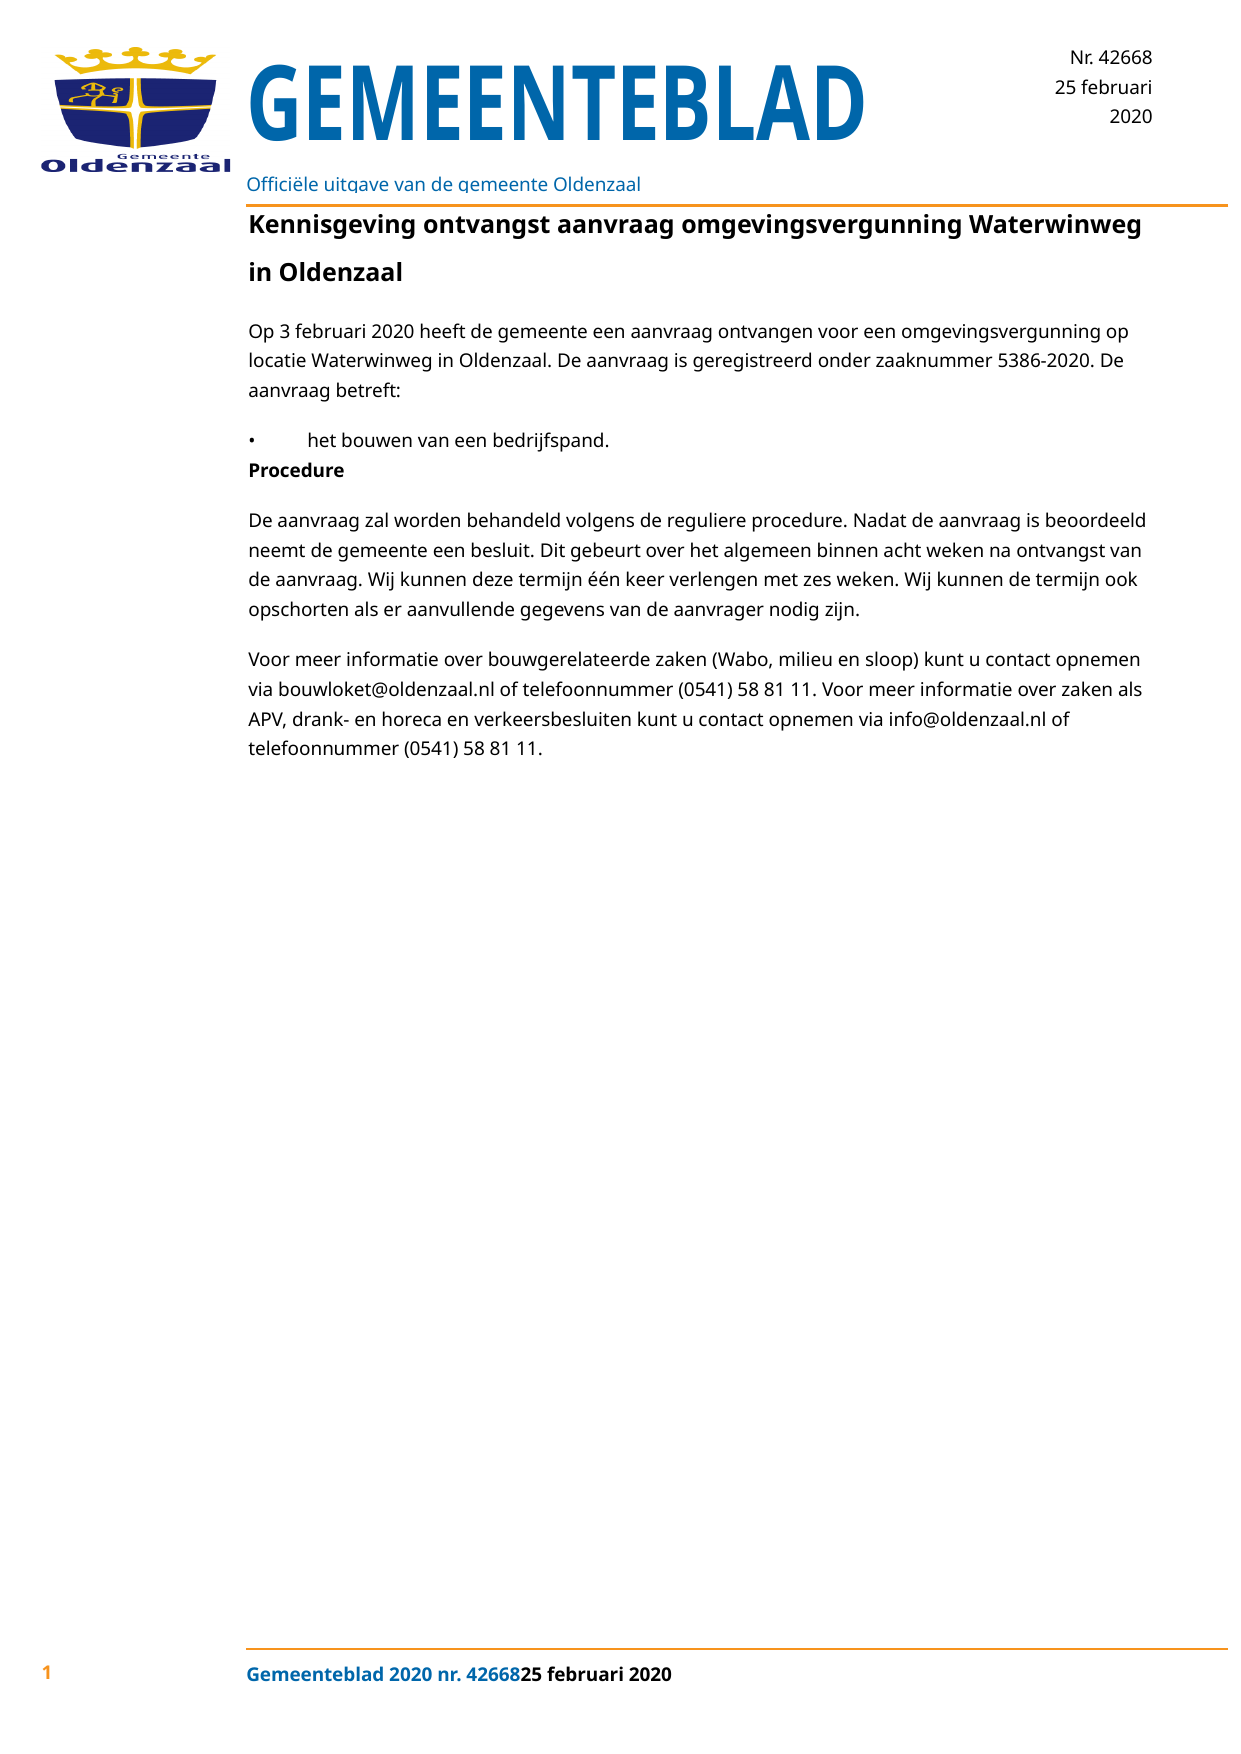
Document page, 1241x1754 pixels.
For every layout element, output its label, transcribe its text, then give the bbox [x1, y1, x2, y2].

list het bouwen van een bedrijfspand. [248, 427, 1152, 453]
text Voor meer informatie over bouwgerelateerde zaken (Wabo, milieu en sloop) kunt u contact opnemen via bouwloket@oldenzaal.nl of telefoonnummer (0541) 58 81 11. Voor meer informatie over zaken als APV, drank- en horeca en verkeersbesluiten kunt u contact opnemen via info@oldenzaal.nl of telefoonnummer (0541) 58 81 11. [248, 647, 1152, 761]
text Op 3 februari 2020 heeft de gemeente een aanvraag ontvangen voor een omgevingsvergunning op locatie Waterwinweg in Oldenzaal. De aanvraag is geregistreerd onder zaaknummer 5386-2020. De aanvraag betreft: [248, 318, 1152, 403]
picture [41, 47, 231, 172]
text Procedure [248, 457, 1152, 483]
text Kennisgeving ontvangst aanvraag omgevingsvergunning Waterwinweg in Oldenzaal [248, 207, 1152, 288]
text De aanvraag zal worden behandeld volgens de reguliere procedure. Nadat de aanvraag is beoordeeld neemt de gemeente een besluit. Dit gebeurt over het algemeen binnen acht weken na ontvangst van de aanvraag. Wij kunnen deze termijn één keer verlengen met zes weken. Wij kunnen de termijn ook opschorten als er aanvullende gegevens van de aanvrager nodig zijn. [248, 507, 1152, 622]
